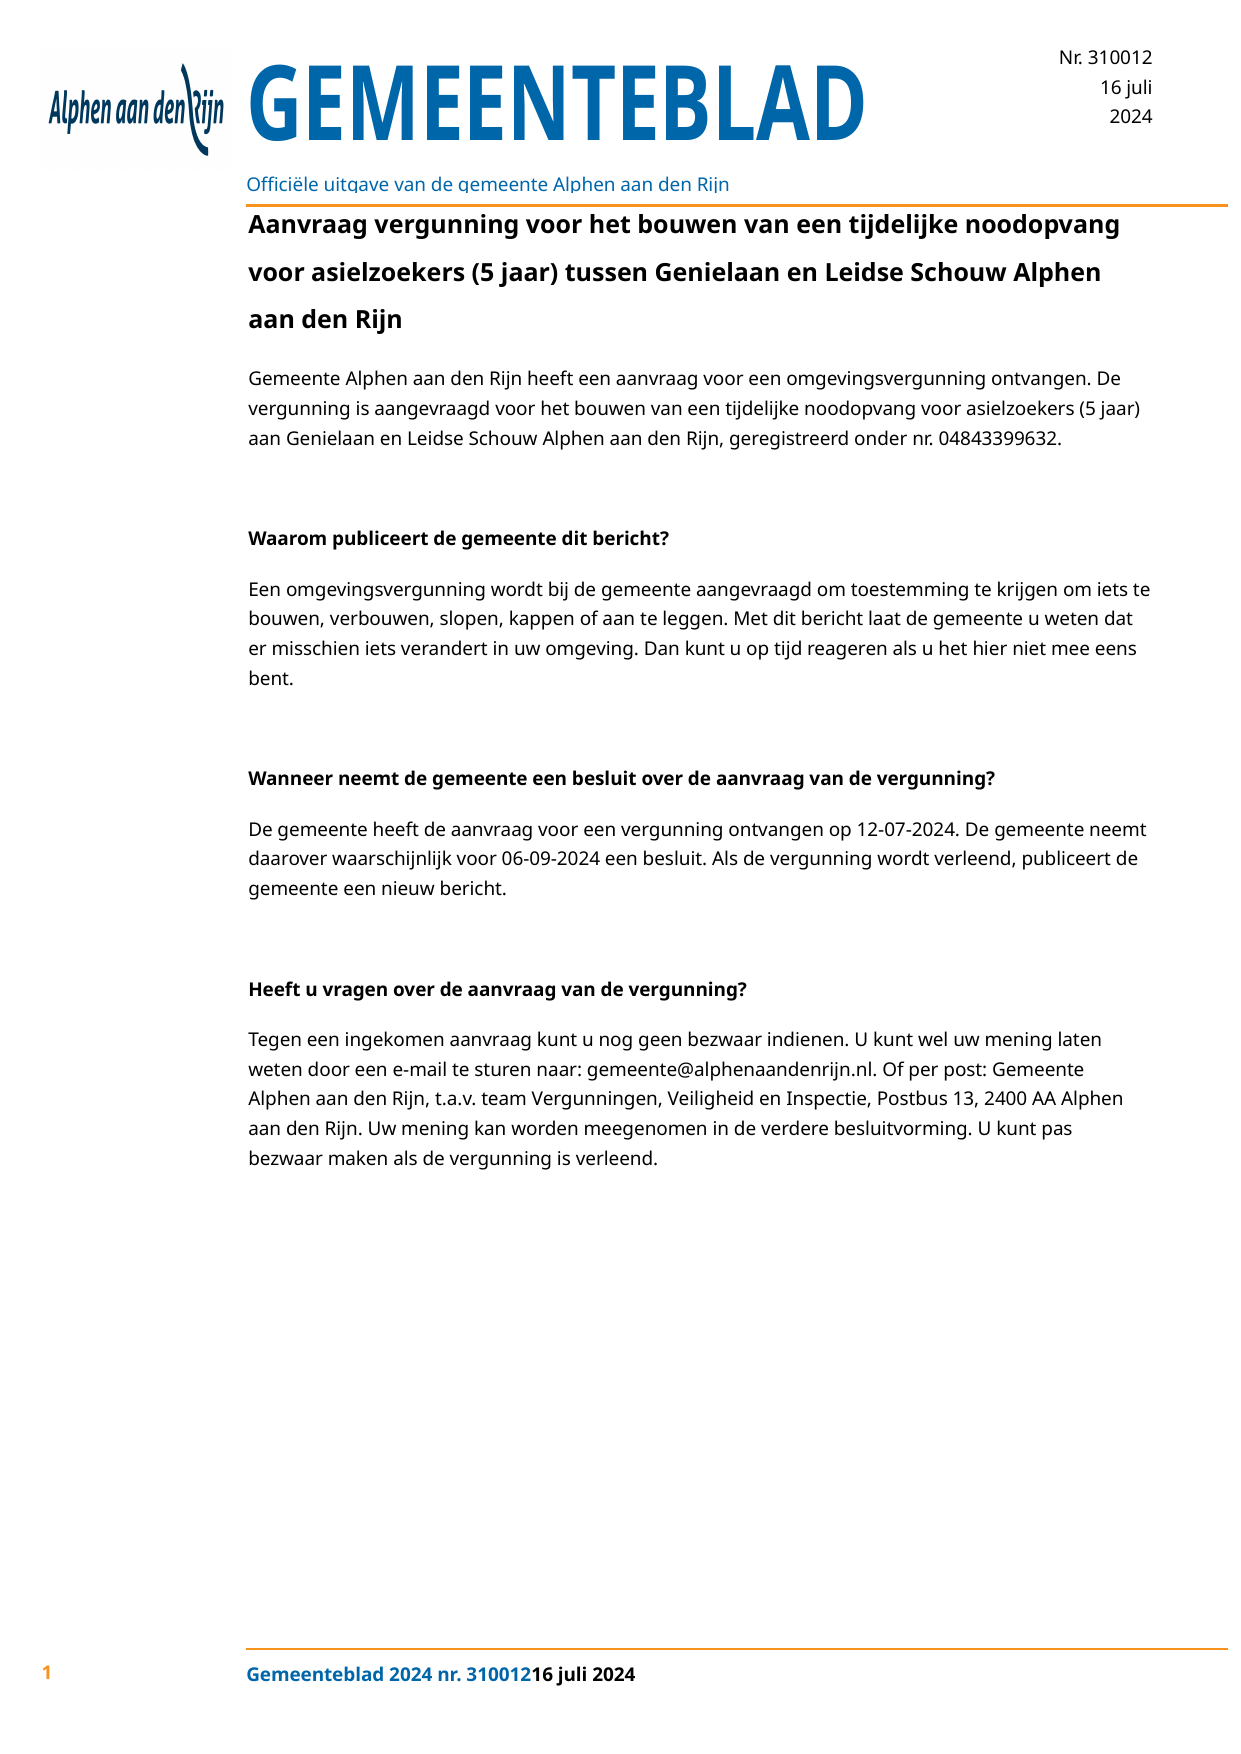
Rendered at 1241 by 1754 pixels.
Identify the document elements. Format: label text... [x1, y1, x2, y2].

picture [41, 47, 231, 172]
text Tegen een ingekomen aanvraag kunt u nog geen bezwaar indienen. U kunt wel uw mening laten weten door een e-mail te sturen naar: gemeente@alphenaandenrijn.nl. Of per post: Gemeente Alphen aan den Rijn, t.a.v. team Vergunningen, Veiligheid en Inspectie, Postbus 13, 2400 AA Alphen aan den Rijn. Uw mening kan worden meegenomen in de verdere besluitvorming. U kunt pas bezwaar maken als de vergunning is verleend. [248, 1026, 1152, 1170]
text Een omgevingsvergunning wordt bij de gemeente aangevraagd om toestemming te krijgen om iets te bouwen, verbouwen, slopen, kappen of aan te leggen. Met dit bericht laat de gemeente u weten dat er misschien iets verandert in uw omgeving. Dan kunt u op tijd reageren als u het hier niet mee eens bent. [248, 576, 1152, 690]
text Gemeente Alphen aan den Rijn heeft een aanvraag voor een omgevingsvergunning ontvangen. De vergunning is aangevraagd voor het bouwen van een tijdelijke noodopvang voor asielzoekers (5 jaar) aan Genielaan en Leidse Schouw Alphen aan den Rijn, geregistreerd onder nr. 04843399632. [248, 366, 1152, 450]
text De gemeente heeft de aanvraag voor een vergunning ontvangen op 12-07-2024. De gemeente neemt daarover waarschijnlijk voor 06-09-2024 een besluit. Als de vergunning wordt verleend, publiceert de gemeente een nieuw bericht. [248, 816, 1152, 901]
text Heeft u vragen over de aanvraag van de vergunning? [248, 976, 1152, 1002]
text Waarom publiceert de gemeente dit bericht? [248, 526, 1152, 551]
text Aanvraag vergunning voor het bouwen van een tijdelijke noodopvang voor asielzoekers (5 jaar) tussen Genielaan en Leidse Schouw Alphen aan den Rijn [248, 207, 1152, 336]
text Wanneer neemt de gemeente een besluit over de aanvraag van de vergunning? [248, 766, 1152, 791]
